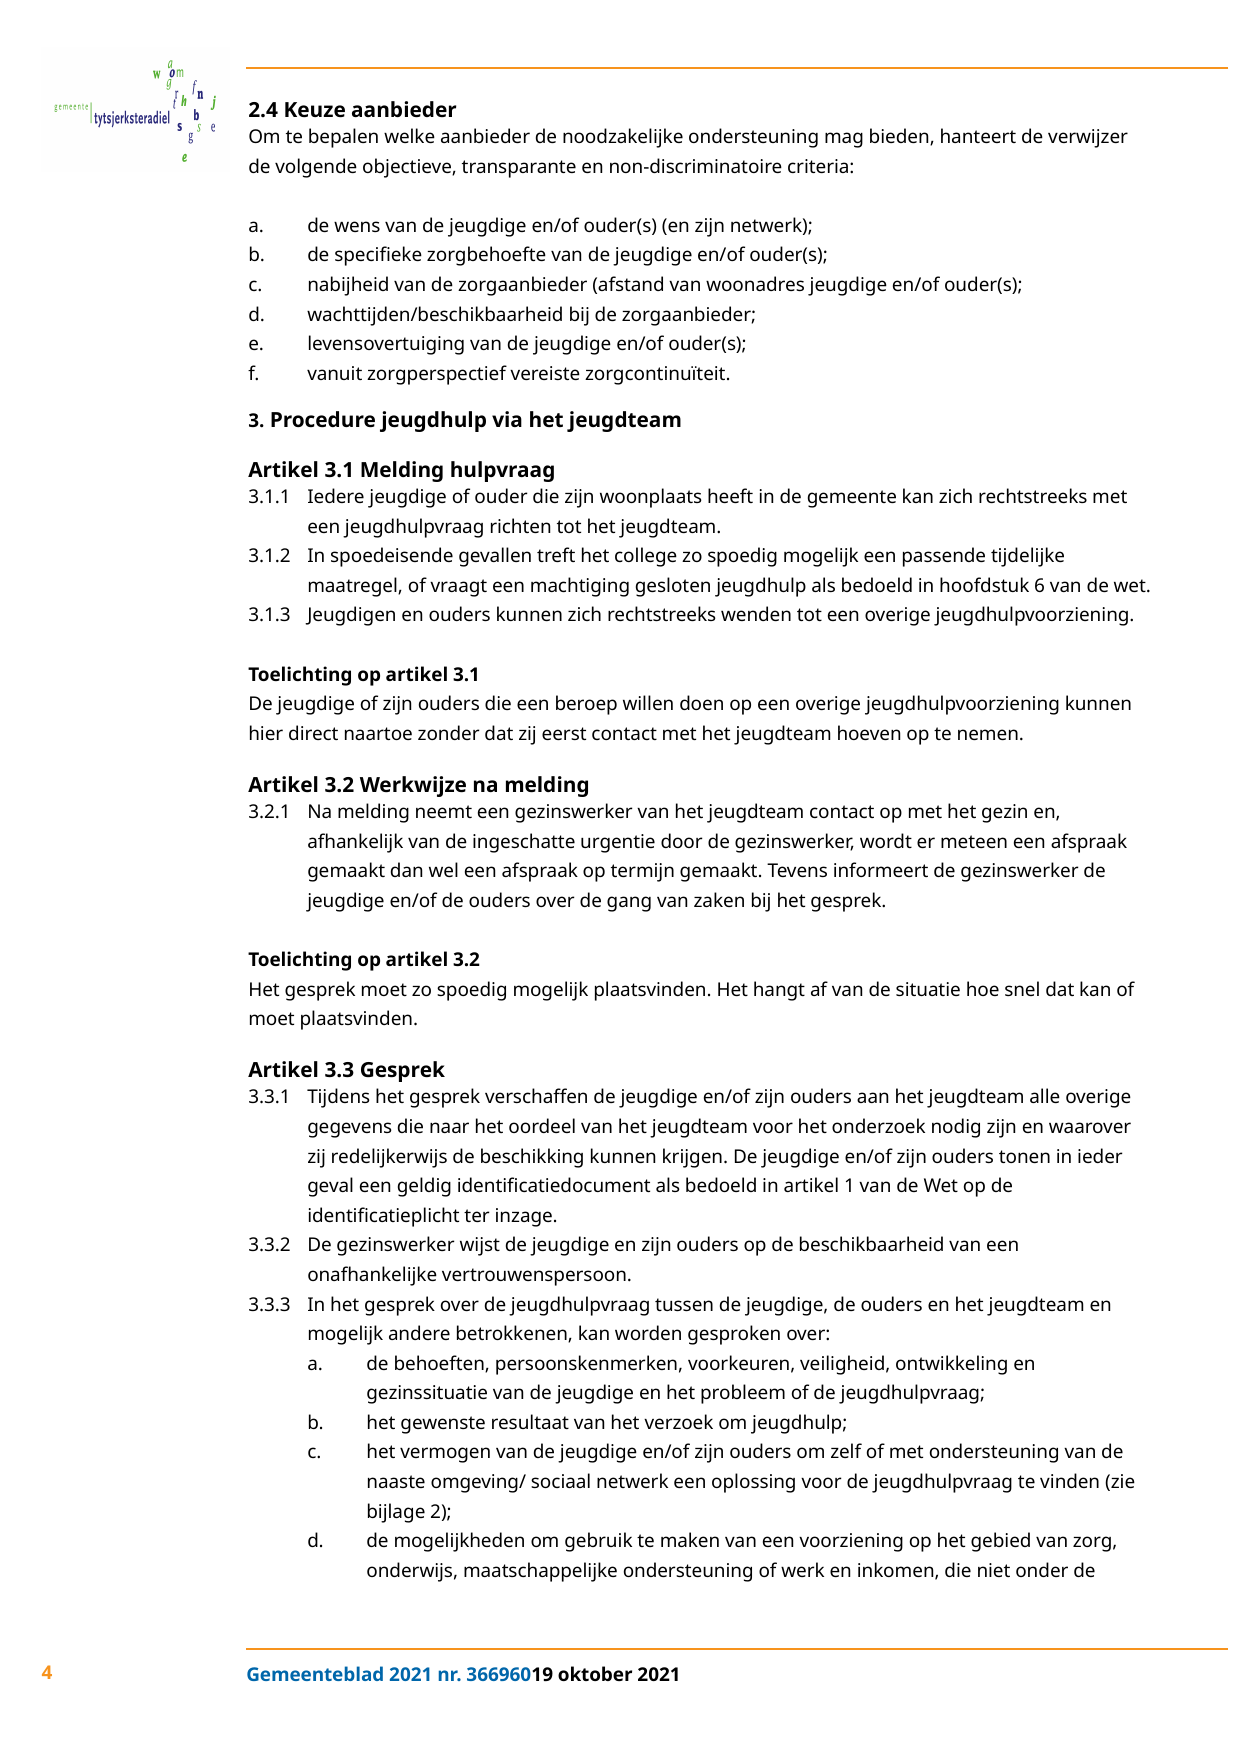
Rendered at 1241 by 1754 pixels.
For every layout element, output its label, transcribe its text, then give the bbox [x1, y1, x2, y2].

text Artikel 3.3 Gesprek [248, 1055, 1152, 1084]
list het gewenste resultaat van het verzoek om jeugdhulp; [307, 1409, 1152, 1435]
text Artikel 3.2 Werkwijze na melding [248, 770, 1152, 798]
list Na melding neemt een gezinswerker van het jeugdteam contact op met het gezin en, afhankelijk van de ingeschatte urgentie door de gezinswerker, wordt er meteen een afspraak gemaakt dan wel een afspraak op termijn gemaakt. Tevens informeert de gezinswerker de jeugdige en/of de ouders over de gang van zaken bij het gesprek. [248, 798, 1152, 913]
list In het gesprek over de jeugdhulpvraag tussen de jeugdige, de ouders en het jeugdteam en mogelijk andere betrokkenen, kan worden gesproken over: [248, 1291, 1152, 1346]
list Tijdens het gesprek verschaffen de jeugdige en/of zijn ouders aan het jeugdteam alle overige gegevens die naar het oordeel van het jeugdteam voor het onderzoek nodig zijn en waarover zij redelijkerwijs de beschikking kunnen krijgen. De jeugdige en/of zijn ouders tonen in ieder geval een geldig identificatiedocument als bedoeld in artikel 1 van de Wet op de identificatieplicht ter inzage. [248, 1084, 1152, 1228]
list het vermogen van de jeugdige en/of zijn ouders om zelf of met ondersteuning van de naaste omgeving/ sociaal netwerk een oplossing voor de jeugdhulpvraag te vinden (zie bijlage 2); [307, 1439, 1152, 1523]
list de mogelijkheden om gebruik te maken van een voorziening op het gebied van zorg, onderwijs, maatschappelijke ondersteuning of werk en inkomen, die niet onder de [307, 1527, 1152, 1583]
list levensovertuiging van de jeugdige en/of ouder(s); [248, 330, 1152, 356]
list wachttijden/beschikbaarheid bij de zorgaanbieder; [248, 301, 1152, 326]
text Toelichting op artikel 3.1 [248, 661, 1152, 686]
table_header De jeugdige of zijn ouders die een beroep willen doen op een overige jeugdhulpvoorziening kunnen hier direct naartoe zonder dat zij eerst contact met het jeugdteam hoeven op te nemen. [248, 690, 1152, 746]
list Jeugdigen en ouders kunnen zich rechtstreeks wenden tot een overige jeugdhulpvoorziening. [248, 602, 1152, 627]
picture [41, 47, 231, 172]
list Iedere jeugdige of ouder die zijn woonplaats heeft in de gemeente kan zich rechtstreeks met een jeugdhulpvraag richten tot het jeugdteam. [248, 483, 1152, 538]
list De gezinswerker wijst de jeugdige en zijn ouders op de beschikbaarheid van een onafhankelijke vertrouwenspersoon. [248, 1232, 1152, 1287]
text 2.4 Keuze aanbieder [248, 95, 1152, 123]
text 3. Procedure jeugdhulp via het jeugdteam [248, 406, 1152, 434]
list de specifieke zorgbehoefte van de jeugdige en/of ouder(s); [248, 242, 1152, 267]
list vanuit zorgperspectief vereiste zorgcontinuïteit. [248, 360, 1152, 386]
list nabijheid van de zorgaanbieder (afstand van woonadres jeugdige en/of ouder(s); [248, 271, 1152, 297]
text Om te bepalen welke aanbieder de noodzakelijke ondersteuning mag bieden, hanteert de verwijzer de volgende objectieve, transparante en non-discriminatoire criteria: [248, 123, 1152, 178]
list de wens van de jeugdige en/of ouder(s) (en zijn netwerk); [248, 212, 1152, 238]
list de behoeften, persoonskenmerken, voorkeuren, veiligheid, ontwikkeling en gezinssituatie van de jeugdige en het probleem of de jeugdhulpvraag; [307, 1350, 1152, 1405]
text Toelichting op artikel 3.2 [248, 946, 1152, 972]
list In spoedeisende gevallen treft het college zo spoedig mogelijk een passende tijdelijke maatregel, of vraagt een machtiging gesloten jeugdhulp als bedoeld in hoofdstuk 6 van de wet. [248, 542, 1152, 598]
table_header Het gesprek moet zo spoedig mogelijk plaatsvinden. Het hangt af van de situatie hoe snel dat kan of moet plaatsvinden. [248, 976, 1152, 1031]
text Artikel 3.1 Melding hulpvraag [248, 455, 1152, 483]
